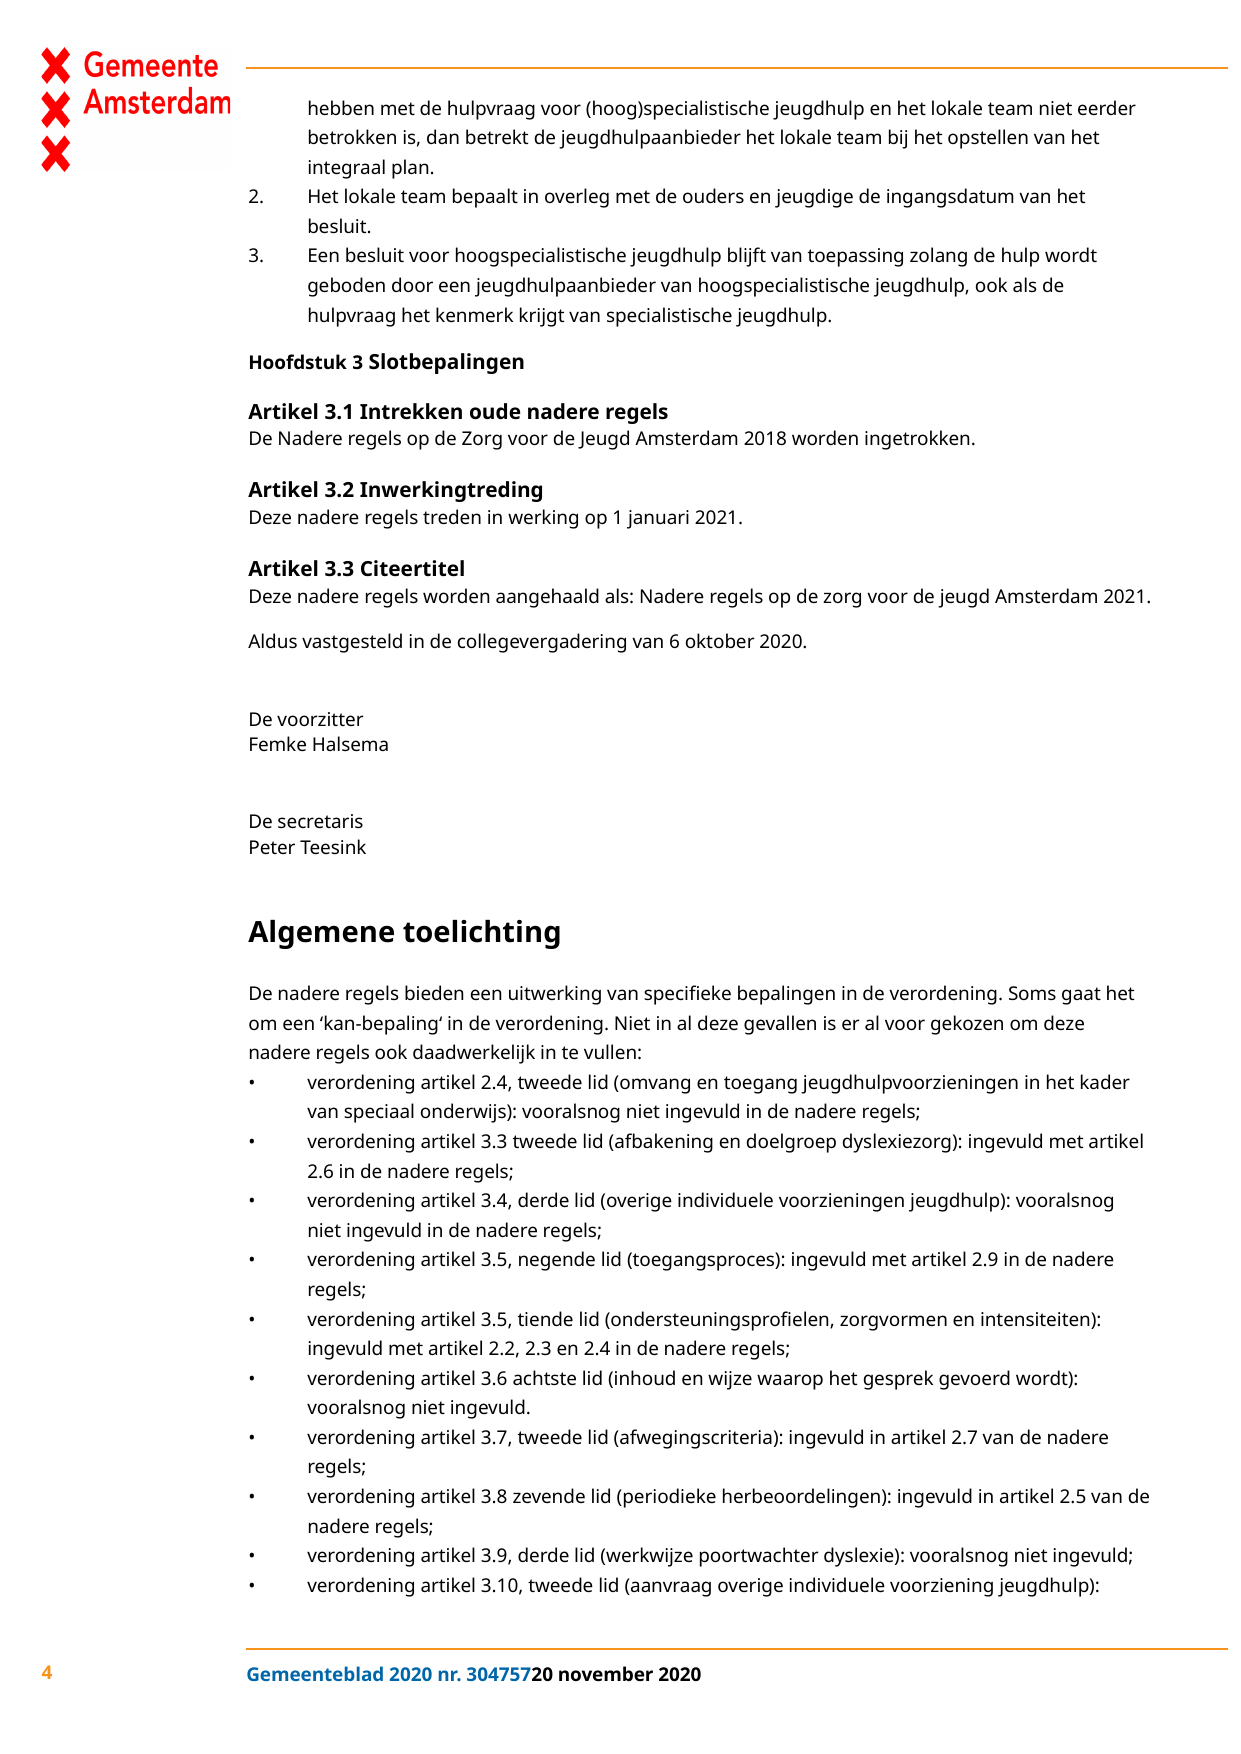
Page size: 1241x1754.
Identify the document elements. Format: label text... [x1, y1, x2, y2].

text Femke Halsema [248, 731, 1152, 757]
text Algemene toelichting [248, 912, 1152, 951]
list verordening artikel 3.9, derde lid (werkwijze poortwachter dyslexie): vooralsnog niet ingevuld; [248, 1542, 1152, 1568]
list verordening artikel 3.10, tweede lid (aanvraag overige individuele voorziening jeugdhulp): [248, 1572, 1152, 1598]
list verordening artikel 3.6 achtste lid (inhoud en wijze waarop het gesprek gevoerd wordt): vooralsnog niet ingevuld. [248, 1365, 1152, 1420]
text Artikel 3.2 Inwerkingtreding [248, 476, 1152, 504]
text Deze nadere regels worden aangehaald als: Nadere regels op de zorg voor de jeugd Amsterdam 2021. [248, 583, 1152, 609]
list verordening artikel 3.7, tweede lid (afwegingscriteria): ingevuld in artikel 2.7 van de nadere regels; [248, 1424, 1152, 1479]
text De secretaris [248, 809, 1152, 834]
text Artikel 3.3 Citeertitel [248, 554, 1152, 583]
list verordening artikel 3.5, negende lid (toegangsproces): ingevuld met artikel 2.9 in de nadere regels; [248, 1247, 1152, 1302]
text Artikel 3.1 Intrekken oude nadere regels [248, 397, 1152, 425]
list hebben met de hulpvraag voor (hoog)specialistische jeugdhulp en het lokale team niet eerder betrokken is, dan betrekt de jeugdhulpaanbieder het lokale team bij het opstellen van het integraal plan. [248, 95, 1152, 180]
text De Nadere regels op de Zorg voor de Jeugd Amsterdam 2018 worden ingetrokken. [248, 425, 1152, 451]
list verordening artikel 3.8 zevende lid (periodieke herbeoordelingen): ingevuld in artikel 2.5 van de nadere regels; [248, 1483, 1152, 1539]
list verordening artikel 3.4, derde lid (overige individuele voorzieningen jeugdhulp): vooralsnog niet ingevuld in de nadere regels; [248, 1187, 1152, 1243]
list Het lokale team bepaalt in overleg met de ouders en jeugdige de ingangsdatum van het besluit. [248, 183, 1152, 239]
text Hoofdstuk 3 Slotbepalingen [248, 347, 1152, 376]
list verordening artikel 2.4, tweede lid (omvang en toegang jeugdhulpvoorzieningen in het kader van speciaal onderwijs): vooralsnog niet ingevuld in de nadere regels; [248, 1069, 1152, 1124]
text Aldus vastgesteld in de collegevergadering van 6 oktober 2020. [248, 628, 1152, 654]
list Een besluit voor hoogspecialistische jeugdhulp blijft van toepassing zolang de hulp wordt geboden door een jeugdhulpaanbieder van hoogspecialistische jeugdhulp, ook als de hulpvraag het kenmerk krijgt van specialistische jeugdhulp. [248, 243, 1152, 328]
text Deze nadere regels treden in werking op 1 januari 2021. [248, 504, 1152, 530]
picture [41, 47, 231, 172]
text De nadere regels bieden een uitwerking van specifieke bepalingen in de verordening. Soms gaat het om een ‘kan-bepaling‘ in de verordening. Niet in al deze gevallen is er al voor gekozen om deze nadere regels ook daadwerkelijk in te vullen: [248, 980, 1152, 1065]
list verordening artikel 3.3 tweede lid (afbakening en doelgroep dyslexiezorg): ingevuld met artikel 2.6 in de nadere regels; [248, 1128, 1152, 1184]
list verordening artikel 3.5, tiende lid (ondersteuningsprofielen, zorgvormen en intensiteiten): ingevuld met artikel 2.2, 2.3 en 2.4 in de nadere regels; [248, 1306, 1152, 1361]
text De voorzitter [248, 706, 1152, 731]
text Peter Teesink [248, 834, 1152, 860]
